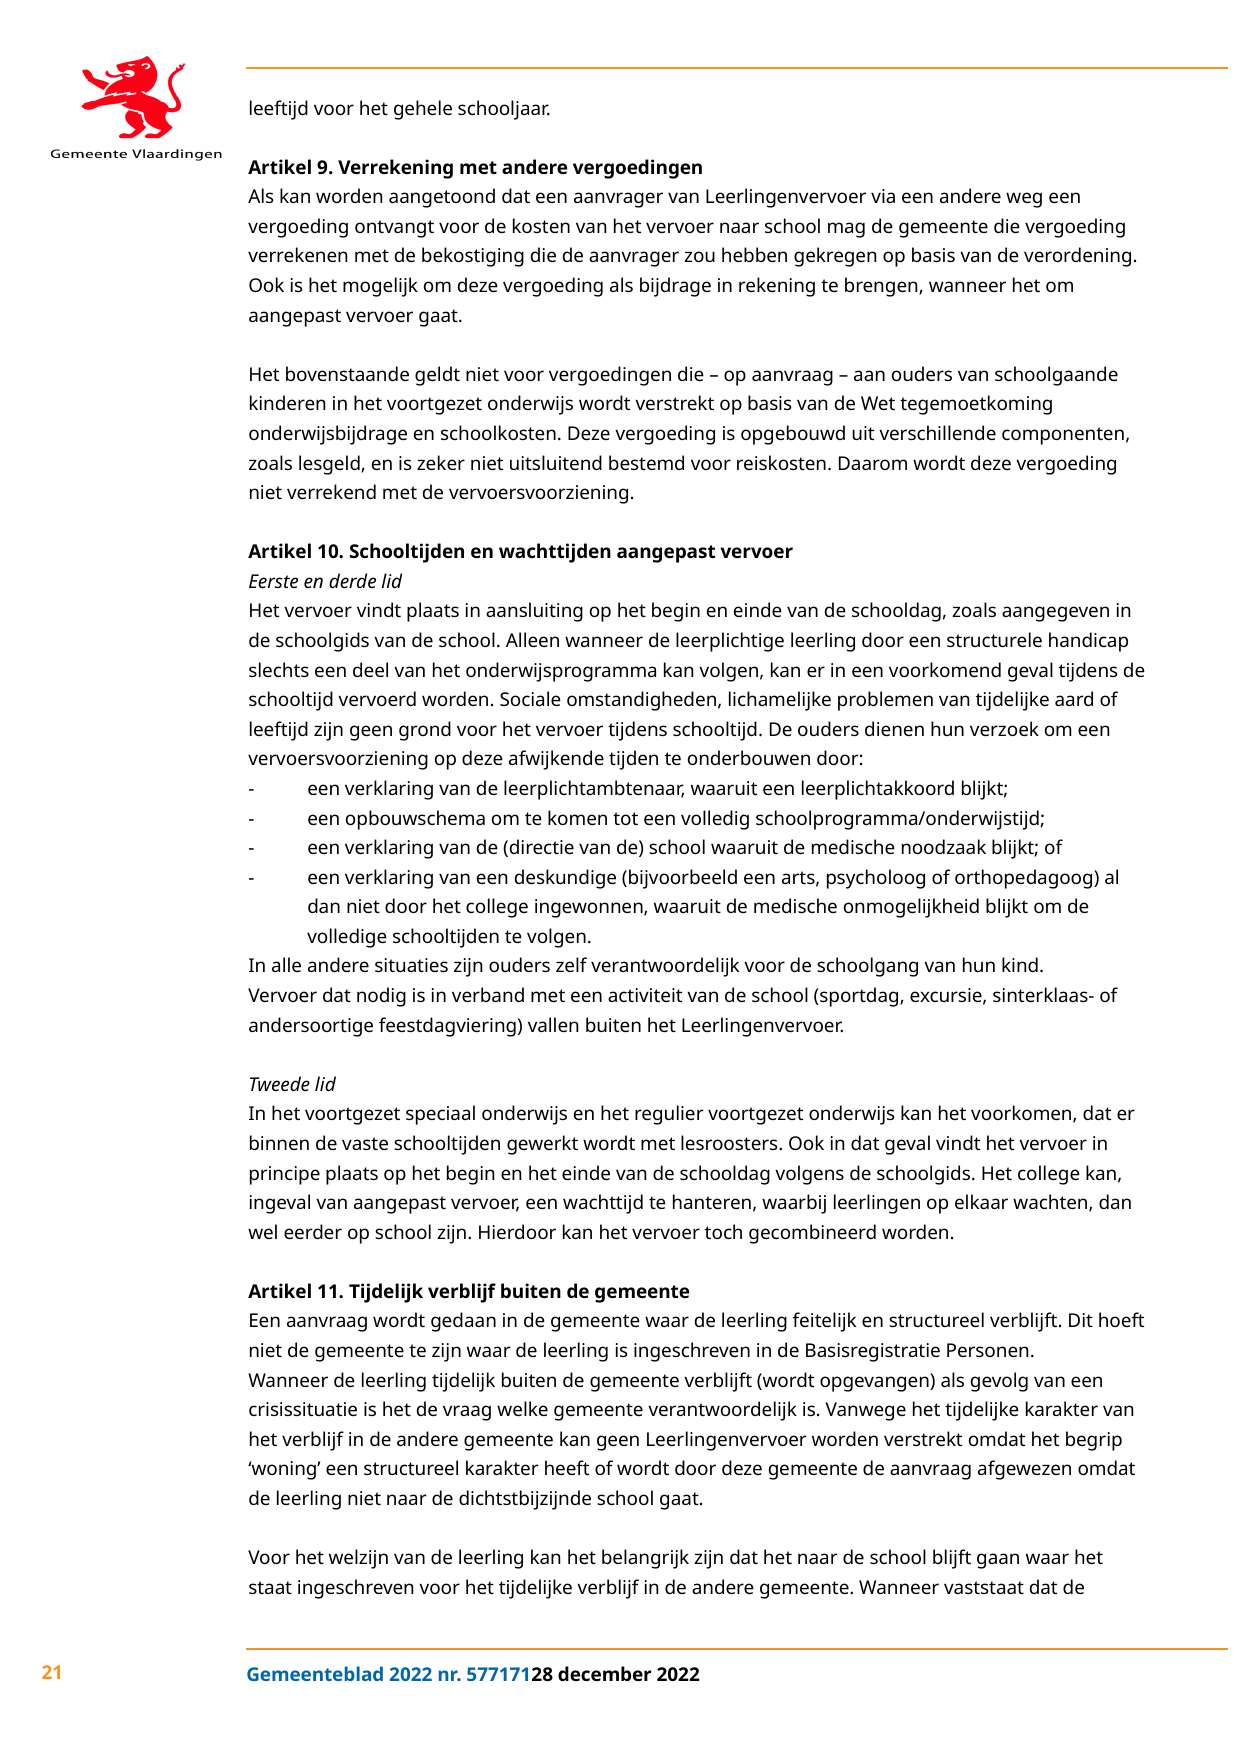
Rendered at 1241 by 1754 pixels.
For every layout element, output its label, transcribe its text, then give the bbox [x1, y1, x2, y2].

list een verklaring van een deskundige (bijvoorbeeld een arts, psycholoog of orthopedagoog) al dan niet door het college ingewonnen, waaruit de medische onmogelijkheid blijkt om de volledige schooltijden te volgen. [248, 864, 1152, 949]
text Artikel 10. Schooltijden en wachttijden aangepast vervoer [248, 538, 1152, 564]
text In alle andere situaties zijn ouders zelf verantwoordelijk voor de schoolgang van hun kind. [248, 953, 1152, 978]
text Een aanvraag wordt gedaan in de gemeente waar de leerling feitelijk en structureel verblijft. Dit hoeft niet de gemeente te zijn waar de leerling is ingeschreven in de Basisregistratie Personen. [248, 1308, 1152, 1363]
text Voor het welzijn van de leerling kan het belangrijk zijn dat het naar de school blijft gaan waar het staat ingeschreven voor het tijdelijke verblijf in de andere gemeente. Wanneer vaststaat dat de [248, 1544, 1152, 1600]
text Het bovenstaande geldt niet voor vergoedingen die – op aanvraag – aan ouders van schoolgaande kinderen in het voortgezet onderwijs wordt verstrekt op basis van de Wet tegemoetkoming onderwijsbijdrage en schoolkosten. Deze vergoeding is opgebouwd uit verschillende componenten, zoals lesgeld, en is zeker niet uitsluitend bestemd voor reiskosten. Daarom wordt deze vergoeding niet verrekend met de vervoersvoorziening. [248, 361, 1152, 505]
text Vervoer dat nodig is in verband met een activiteit van de school (sportdag, excursie, sinterklaas- of andersoortige feestdagviering) vallen buiten het Leerlingenvervoer. [248, 982, 1152, 1038]
text Artikel 11. Tijdelijk verblijf buiten de gemeente [248, 1278, 1152, 1304]
text Wanneer de leerling tijdelijk buiten de gemeente verblijft (wordt opgevangen) als gevolg van een crisissituatie is het de vraag welke gemeente verantwoordelijk is. Vanwege het tijdelijke karakter van het verblijf in de andere gemeente kan geen Leerlingenvervoer worden verstrekt omdat het begrip ‘woning’ een structureel karakter heeft of wordt door deze gemeente de aanvraag afgewezen omdat de leerling niet naar de dichtstbijzijnde school gaat. [248, 1367, 1152, 1511]
list een verklaring van de leerplichtambtenaar, waaruit een leerplichtakkoord blijkt; [248, 775, 1152, 801]
text In het voortgezet speciaal onderwijs en het regulier voortgezet onderwijs kan het voorkomen, dat er binnen de vaste schooltijden gewerkt wordt met lesroosters. Ook in dat geval vindt het vervoer in principe plaats op het begin en het einde van de schooldag volgens de schoolgids. Het college kan, ingeval van aangepast vervoer, een wachttijd te hanteren, waarbij leerlingen op elkaar wachten, dan wel eerder op school zijn. Hierdoor kan het vervoer toch gecombineerd worden. [248, 1101, 1152, 1245]
list een opbouwschema om te komen tot een volledig schoolprogramma/onderwijstijd; [248, 805, 1152, 831]
text leeftijd voor het gehele schooljaar. [248, 95, 1152, 121]
picture [41, 47, 231, 172]
text Als kan worden aangetoond dat een aanvrager van Leerlingenvervoer via een andere weg een vergoeding ontvangt voor de kosten van het vervoer naar school mag de gemeente die vergoeding verrekenen met de bekostiging die de aanvrager zou hebben gekregen op basis van de verordening. Ook is het mogelijk om deze vergoeding als bijdrage in rekening te brengen, wanneer het om aangepast vervoer gaat. [248, 183, 1152, 328]
text Eerste en derde lid [248, 568, 1152, 594]
list een verklaring van de (directie van de) school waaruit de medische noodzaak blijkt; of [248, 834, 1152, 860]
text Het vervoer vindt plaats in aansluiting op het begin en einde van de schooldag, zoals aangegeven in de schoolgids van de school. Alleen wanneer de leerplichtige leerling door een structurele handicap slechts een deel van het onderwijsprogramma kan volgen, kan er in een voorkomend geval tijdens de schooltijd vervoerd worden. Sociale omstandigheden, lichamelijke problemen van tijdelijke aard of leeftijd zijn geen grond voor het vervoer tijdens schooltijd. De ouders dienen hun verzoek om een vervoersvoorziening op deze afwijkende tijden te onderbouwen door: [248, 598, 1152, 771]
text Artikel 9. Verrekening met andere vergoedingen [248, 154, 1152, 180]
text Tweede lid [248, 1071, 1152, 1097]
